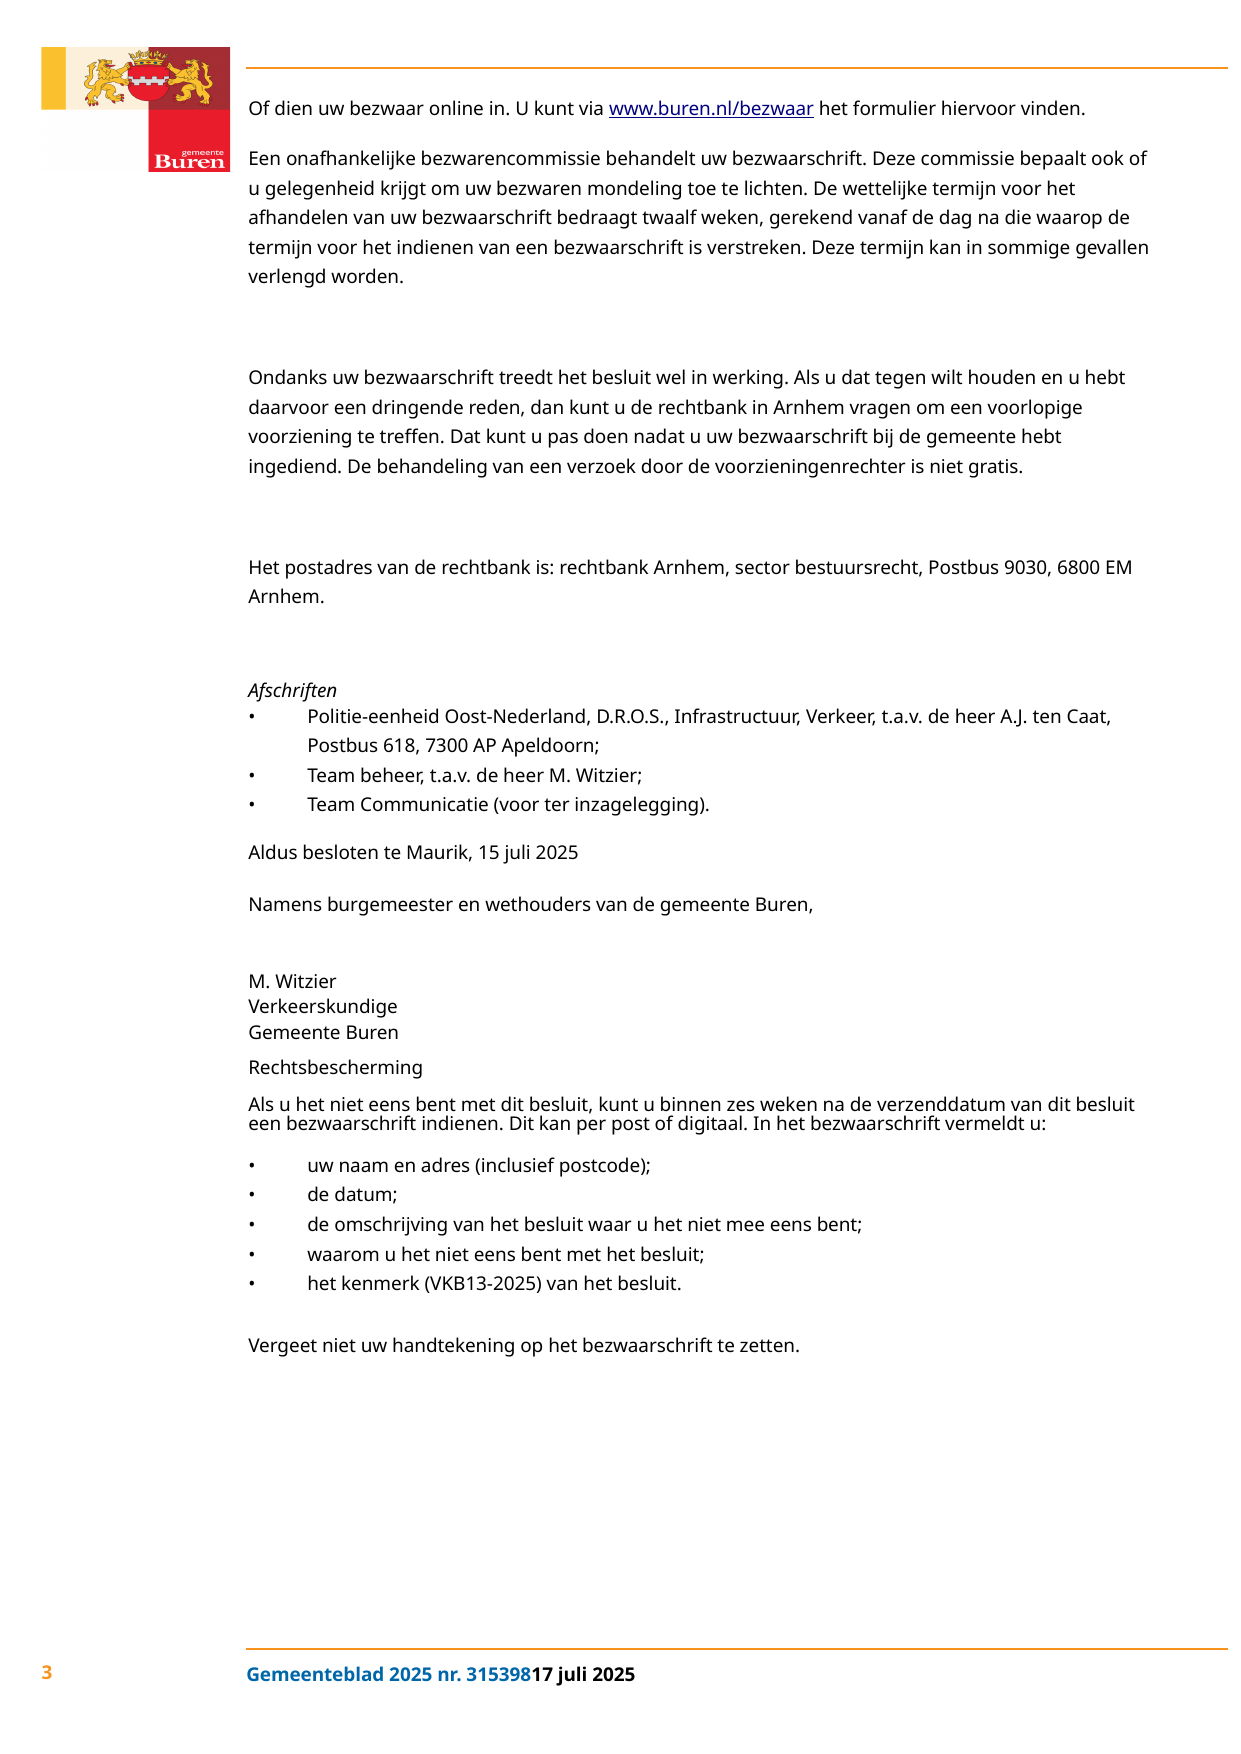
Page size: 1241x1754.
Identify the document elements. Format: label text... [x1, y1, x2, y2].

text Of dien uw bezwaar online in. U kunt via www.buren.nl/bezwaar het formulier hiervoor vinden. [248, 95, 1152, 121]
text Namens burgemeester en wethouders van de gemeente Buren, [248, 891, 1152, 917]
picture [41, 47, 231, 172]
list Team beheer, t.a.v. de heer M. Witzier; [248, 762, 1152, 788]
text Gemeente Buren [248, 1019, 1152, 1045]
text Rechtsbescherming [248, 1059, 1152, 1078]
text Verkeerskundige [248, 994, 1152, 1019]
text Afschriften [248, 677, 1152, 703]
text Een onafhankelijke bezwarencommissie behandelt uw bezwaarschrift. Deze commissie bepaalt ook of u gelegenheid krijgt om uw bezwaren mondeling toe te lichten. De wettelijke termijn voor het afhandelen van uw bezwaarschrift bedraagt twaalf weken, gerekend vanaf de dag na die waarop de termijn voor het indienen van een bezwaarschrift is verstreken. Deze termijn kan in sommige gevallen verlengd worden. [248, 145, 1152, 289]
text Het postadres van de rechtbank is: rechtbank Arnhem, sector bestuursrecht, Postbus 9030, 6800 EM Arnhem. [248, 554, 1152, 609]
text Ondanks uw bezwaarschrift treedt het besluit wel in werking. Als u dat tegen wilt houden en u hebt daarvoor een dringende reden, dan kunt u de rechtbank in Arnhem vragen om een voorlopige voorziening te treffen. Dat kunt u pas doen nadat u uw bezwaarschrift bij de gemeente hebt ingediend. De behandeling van een verzoek door de voorzieningenrechter is niet gratis. [248, 364, 1152, 479]
list waarom u het niet eens bent met het besluit; [248, 1241, 1152, 1267]
text Aldus besloten te Maurik, 15 juli 2025 [248, 839, 1152, 865]
text Vergeet niet uw handtekening op het bezwaarschrift te zetten. [248, 1337, 1152, 1356]
text M. Witzier [248, 968, 1152, 994]
list Politie-eenheid Oost-Nederland, D.R.O.S., Infrastructuur, Verkeer, t.a.v. de heer A.J. ten Caat, Postbus 618, 7300 AP Apeldoorn; [248, 703, 1152, 758]
text Als u het niet eens bent met dit besluit, kunt u binnen zes weken na de verzenddatum van dit besluit een bezwaarschrift indienen. Dit kan per post of digitaal. In het bezwaarschrift vermeldt u: [248, 1096, 1152, 1134]
list de omschrijving van het besluit waar u het niet mee eens bent; [248, 1211, 1152, 1237]
list Team Communicatie (voor ter inzagelegging). [248, 792, 1152, 817]
list uw naam en adres (inclusief postcode); [248, 1152, 1152, 1178]
list de datum; [248, 1182, 1152, 1207]
list het kenmerk (VKB13-2025) van het besluit. [248, 1270, 1152, 1296]
